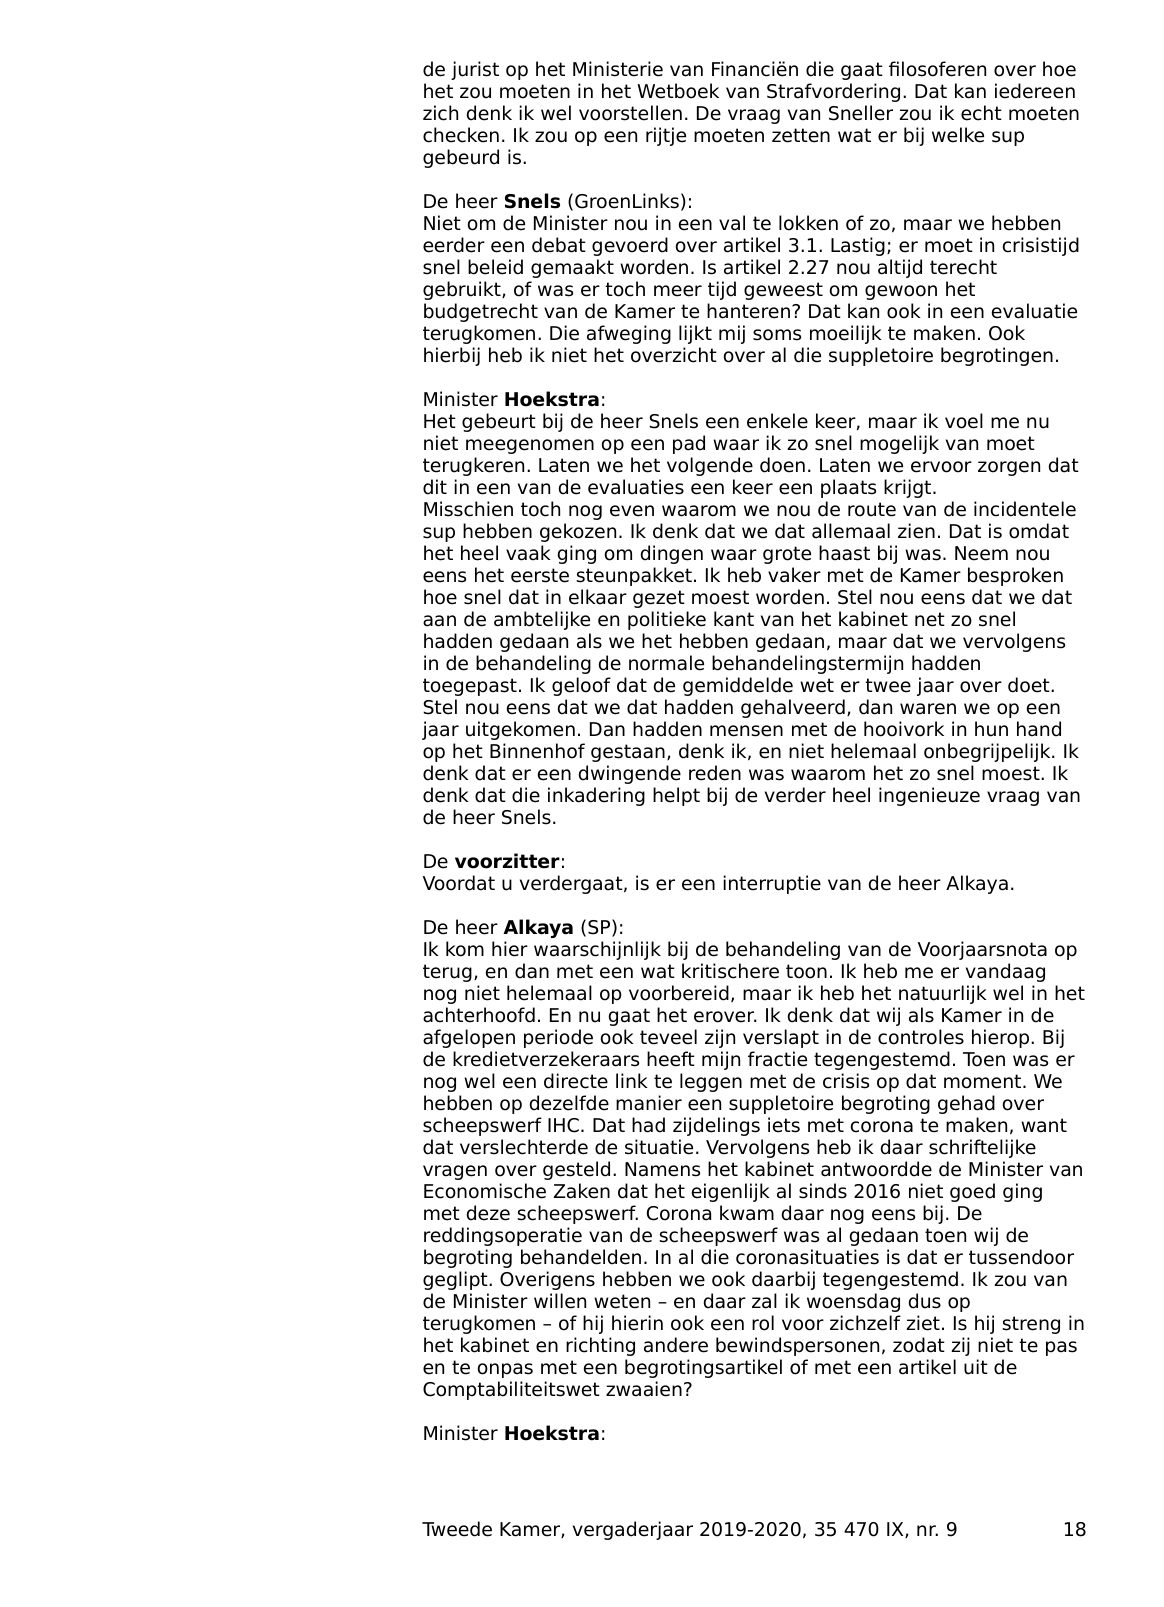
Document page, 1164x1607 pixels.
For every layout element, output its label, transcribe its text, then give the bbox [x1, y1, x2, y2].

text De voorzitter: [422, 851, 1087, 873]
text de jurist op het Ministerie van Financiën die gaat filosoferen over hoe het zou moeten in het Wetboek van Strafvordering. Dat kan iedereen zich denk ik wel voorstellen. De vraag van Sneller zou ik echt moeten checken. Ik zou op een rijtje moeten zetten wat er bij welke sup gebeurd is. [422, 59, 1087, 169]
text Ik kom hier waarschijnlijk bij de behandeling van de Voorjaarsnota op terug, en dan met een wat kritischere toon. Ik heb me er vandaag nog niet helemaal op voorbereid, maar ik heb het natuurlijk wel in het achterhoofd. En nu gaat het erover. Ik denk dat wij als Kamer in de afgelopen periode ook teveel zijn verslapt in de controles hierop. Bij de kredietverzekeraars heeft mijn fractie tegengestemd. Toen was er nog wel een directe link te leggen met de crisis op dat moment. We hebben op dezelfde manier een suppletoire begroting gehad over scheepswerf IHC. Dat had zijdelings iets met corona te maken, want dat verslechterde de situatie. Vervolgens heb ik daar schriftelijke vragen over gesteld. Namens het kabinet antwoordde de Minister van Economische Zaken dat het eigenlijk al sinds 2016 niet goed ging met deze scheepswerf. Corona kwam daar nog eens bij. De reddingsoperatie van de scheepswerf was al gedaan toen wij de begroting behandelden. In al die coronasituaties is dat er tussendoor geglipt. Overigens hebben we ook daarbij tegengestemd. Ik zou van de Minister willen weten – en daar zal ik woensdag dus op terugkomen – of hij hierin ook een rol voor zichzelf ziet. Is hij streng in het kabinet en richting andere bewindspersonen, zodat zij niet te pas en te onpas met een begrotingsartikel of met een artikel uit de Comptabiliteitswet zwaaien? [422, 939, 1087, 1401]
text Minister Hoekstra: [422, 389, 1087, 411]
text Niet om de Minister nou in een val te lokken of zo, maar we hebben eerder een debat gevoerd over artikel 3.1. Lastig; er moet in crisistijd snel beleid gemaakt worden. Is artikel 2.27 nou altijd terecht gebruikt, of was er toch meer tijd geweest om gewoon het budgetrecht van de Kamer te hanteren? Dat kan ook in een evaluatie terugkomen. Die afweging lijkt mij soms moeilijk te maken. Ook hierbij heb ik niet het overzicht over al die suppletoire begrotingen. [422, 213, 1087, 367]
text De heer Snels (GroenLinks): [422, 191, 1087, 213]
text Minister Hoekstra: [422, 1423, 1087, 1445]
text Misschien toch nog even waarom we nou de route van de incidentele sup hebben gekozen. Ik denk dat we dat allemaal zien. Dat is omdat het heel vaak ging om dingen waar grote haast bij was. Neem nou eens het eerste steunpakket. Ik heb vaker met de Kamer besproken hoe snel dat in elkaar gezet moest worden. Stel nou eens dat we dat aan de ambtelijke en politieke kant van het kabinet net zo snel hadden gedaan als we het hebben gedaan, maar dat we vervolgens in de behandeling de normale behandelingstermijn hadden toegepast. Ik geloof dat de gemiddelde wet er twee jaar over doet. Stel nou eens dat we dat hadden gehalveerd, dan waren we op een jaar uitgekomen. Dan hadden mensen met de hooivork in hun hand op het Binnenhof gestaan, denk ik, en niet helemaal onbegrijpelijk. Ik denk dat er een dwingende reden was waarom het zo snel moest. Ik denk dat die inkadering helpt bij de verder heel ingenieuze vraag van de heer Snels. [422, 499, 1087, 829]
text Het gebeurt bij de heer Snels een enkele keer, maar ik voel me nu niet meegenomen op een pad waar ik zo snel mogelijk van moet terugkeren. Laten we het volgende doen. Laten we ervoor zorgen dat dit in een van de evaluaties een keer een plaats krijgt. [422, 411, 1087, 499]
text De heer Alkaya (SP): [422, 917, 1087, 939]
text Voordat u verdergaat, is er een interruptie van de heer Alkaya. [422, 873, 1087, 895]
